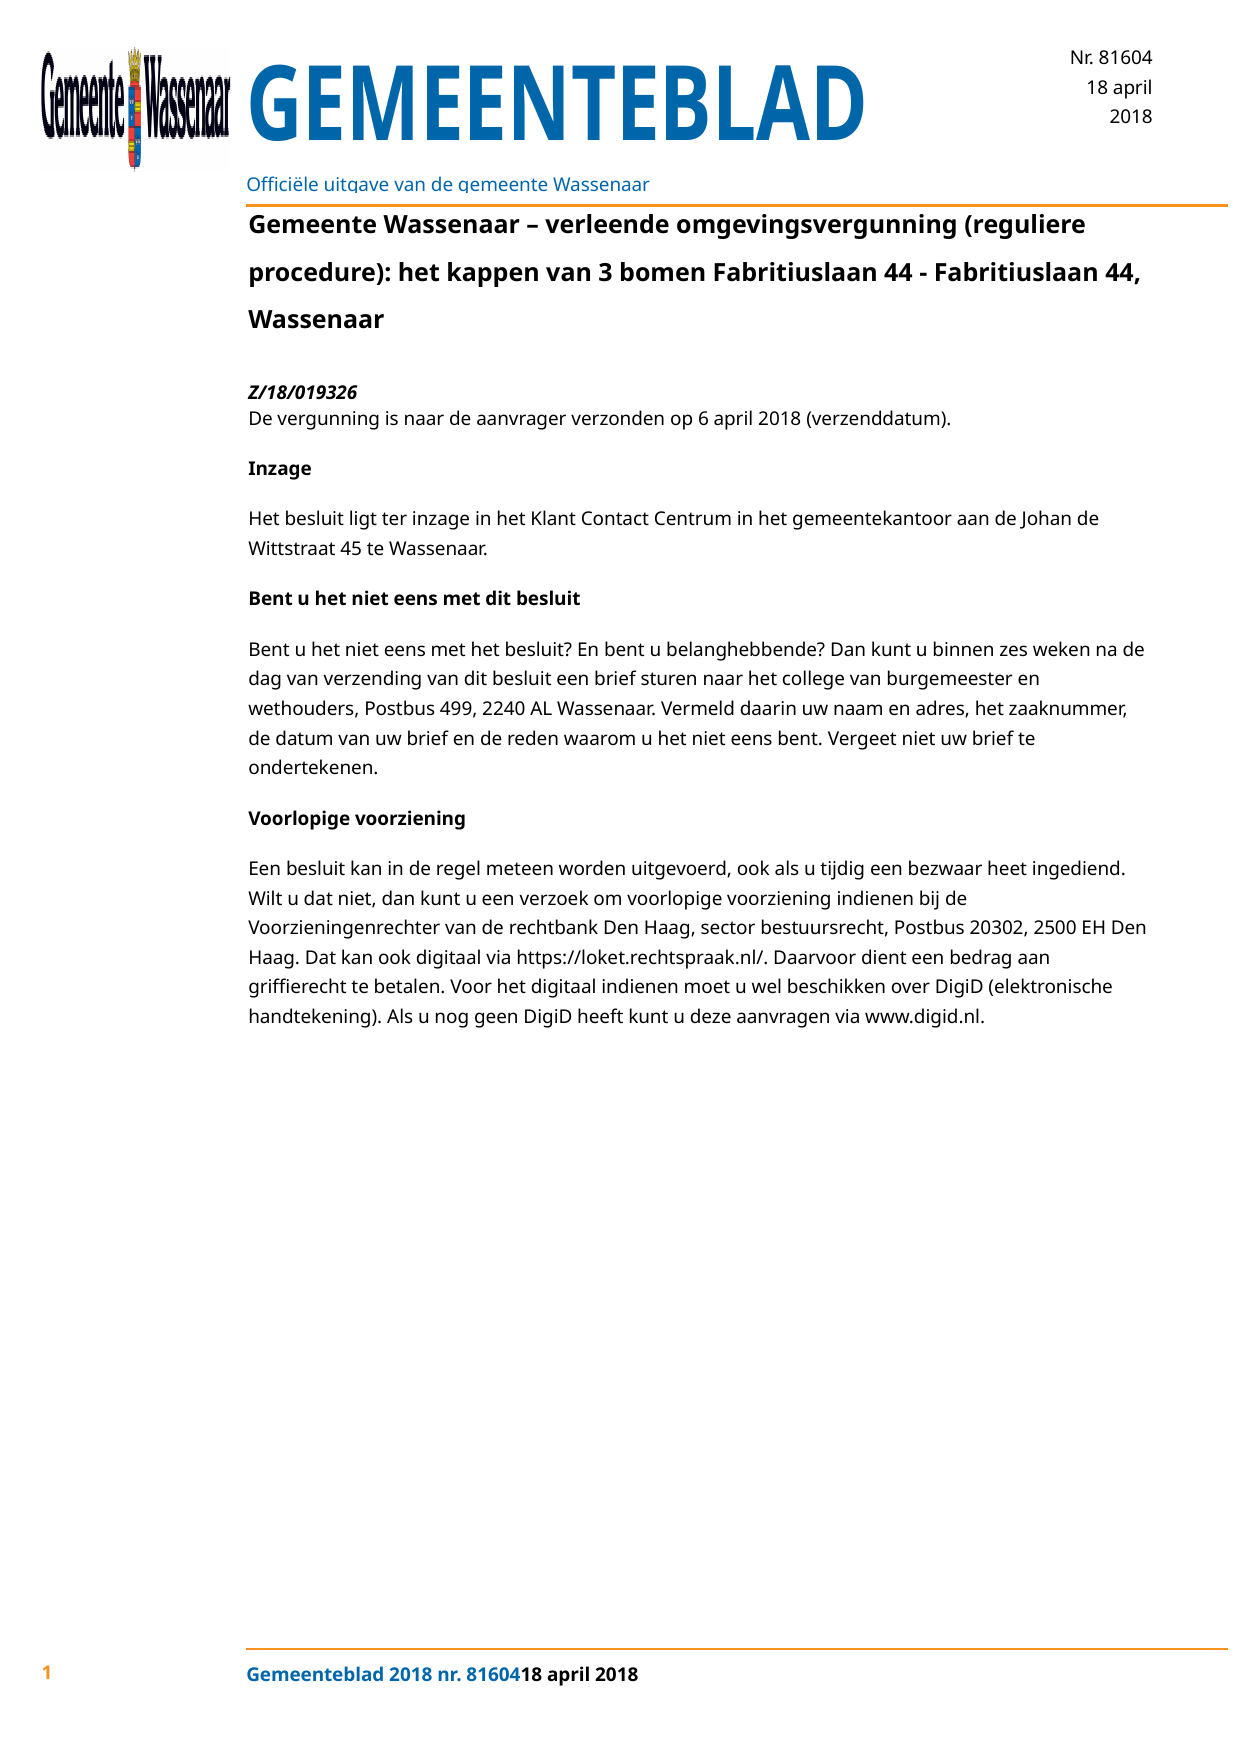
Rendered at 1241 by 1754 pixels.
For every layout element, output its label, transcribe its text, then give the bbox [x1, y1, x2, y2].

text Bent u het niet eens met het besluit? En bent u belanghebbende? Dan kunt u binnen zes weken na de dag van verzending van dit besluit een brief sturen naar het college van burgemeester en wethouders, Postbus 499, 2240 AL Wassenaar. Vermeld daarin uw naam en adres, het zaaknummer, de datum van uw brief en de reden waarom u het niet eens bent. Vergeet niet uw brief te ondertekenen. [248, 636, 1152, 780]
text De vergunning is naar de aanvrager verzonden op 6 april 2018 (verzenddatum). [248, 405, 1152, 431]
text Gemeente Wassenaar – verleende omgevingsvergunning (reguliere procedure): het kappen van 3 bomen Fabritiuslaan 44 - Fabritiuslaan 44, Wassenaar [248, 207, 1152, 336]
text Een besluit kan in de regel meteen worden uitgevoerd, ook als u tijdig een bezwaar heet ingediend. Wilt u dat niet, dan kunt u een verzoek om voorlopige voorziening indienen bij de Voorzieningenrechter van de rechtbank Den Haag, sector bestuursrecht, Postbus 20302, 2500 EH Den Haag. Dat kan ook digitaal via https://loket.rechtspraak.nl/. Daarvoor dient een bedrag aan griffierecht te betalen. Voor het digitaal indienen moet u wel beschikken over DigiD (elektronische handtekening). Als u nog geen DigiD heeft kunt u deze aanvragen via www.digid.nl. [248, 855, 1152, 1029]
text Z/18/019326 [248, 379, 1152, 405]
picture [41, 47, 231, 172]
text Bent u het niet eens met dit besluit [248, 586, 1152, 611]
text Het besluit ligt ter inzage in het Klant Contact Centrum in het gemeentekantoor aan de Johan de Wittstraat 45 te Wassenaar. [248, 506, 1152, 561]
text Inzage [248, 455, 1152, 481]
text Voorlopige voorziening [248, 805, 1152, 831]
